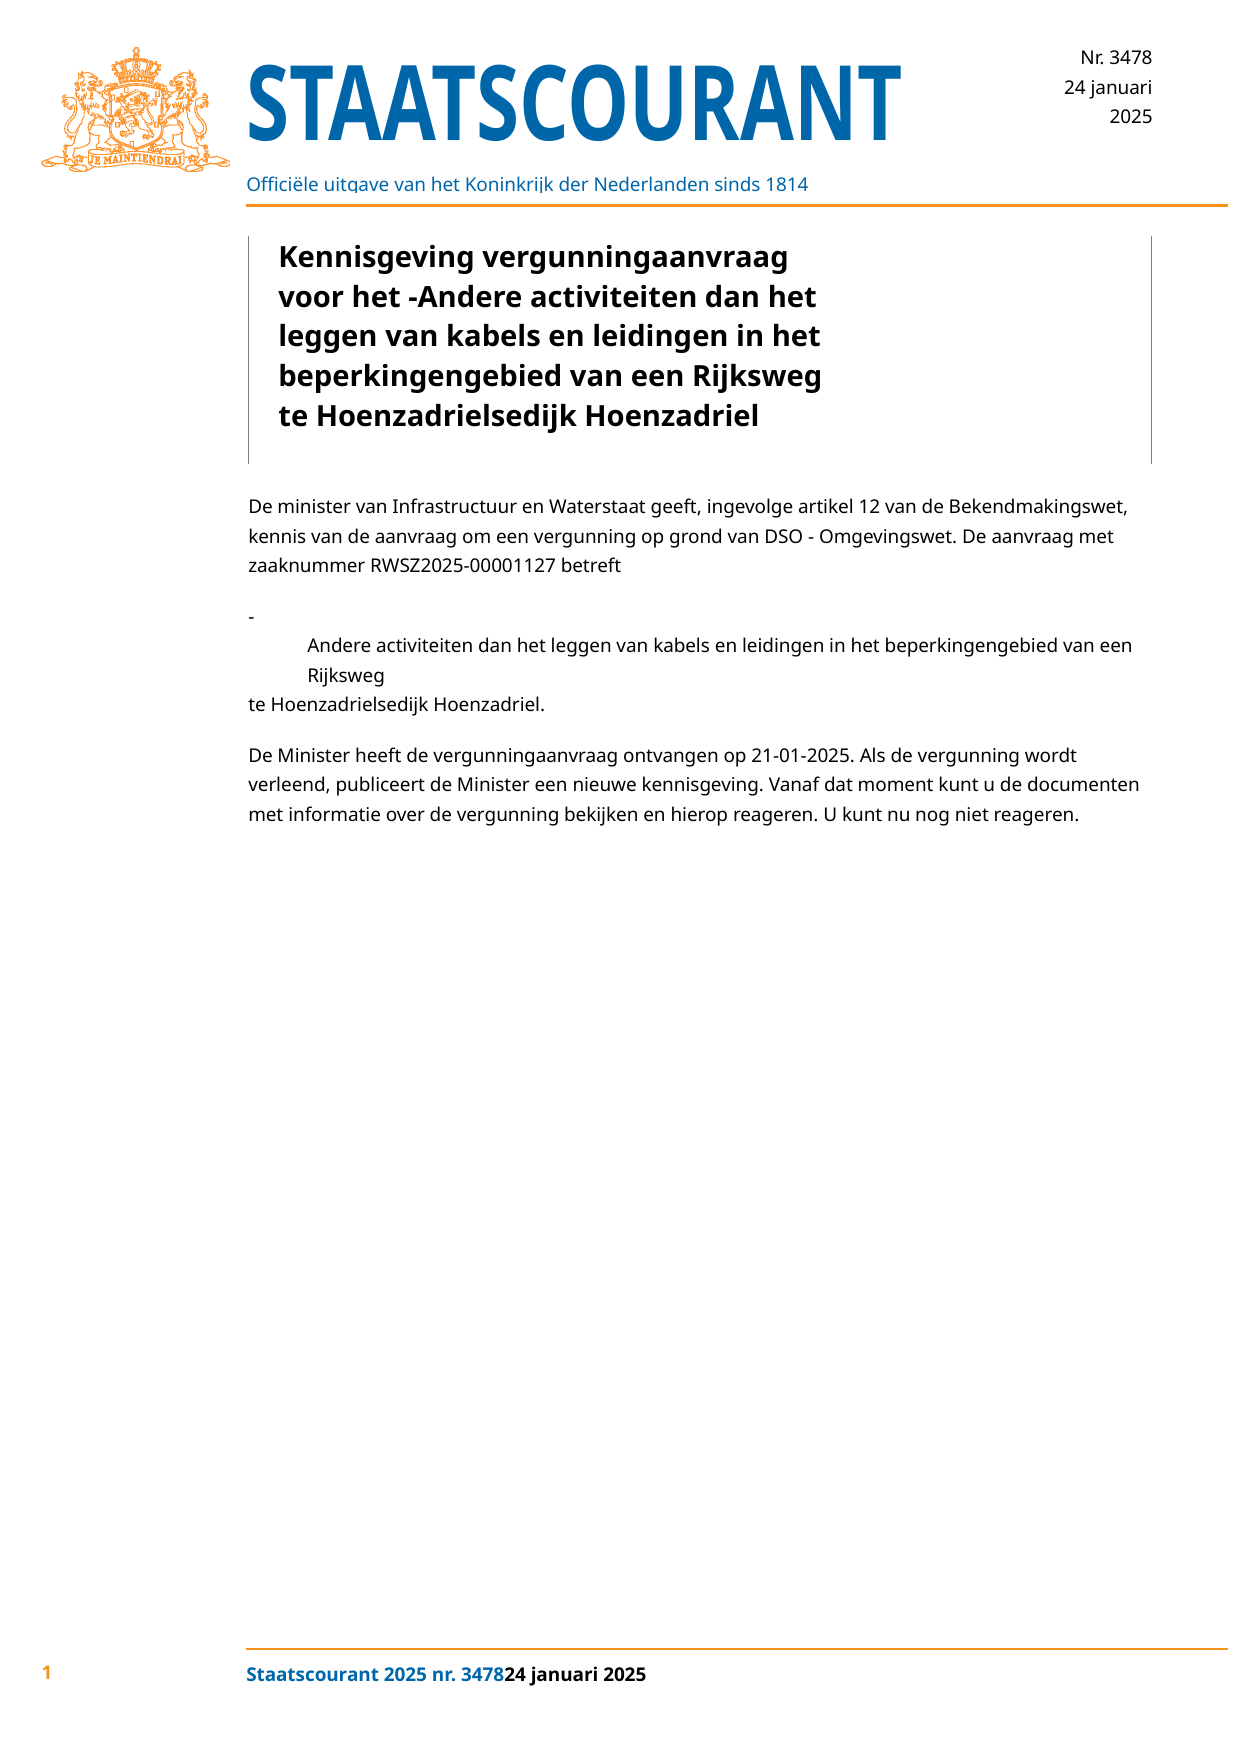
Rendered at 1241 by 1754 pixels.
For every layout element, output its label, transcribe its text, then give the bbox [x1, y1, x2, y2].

list Andere activiteiten dan het leggen van kabels en leidingen in het beperkingengebied van een Rijksweg [248, 632, 1152, 688]
text te Hoenzadrielsedijk Hoenzadriel. [248, 692, 1152, 717]
table_header Kennisgeving vergunningaanvraag voor het -Andere activiteiten dan het leggen van kabels en leidingen in het beperkingengebied van een Rijksweg te Hoenzadrielsedijk Hoenzadriel [249, 236, 850, 464]
picture [41, 47, 231, 172]
table_header [850, 414, 1151, 464]
table_header [1090, 236, 1151, 413]
picture [912, 236, 1090, 414]
table_header [850, 236, 912, 413]
text De Minister heeft de vergunningaanvraag ontvangen op 21-01-2025. Als de vergunning wordt verleend, publiceert de Minister een nieuwe kennisgeving. Vanaf dat moment kunt u de documenten met informatie over de vergunning bekijken en hierop reageren. U kunt nu nog niet reageren. [248, 742, 1152, 827]
text De minister van Infrastructuur en Waterstaat geeft, ingevolge artikel 12 van de Bekendmakingswet, kennis van de aanvraag om een vergunning op grond van DSO - Omgevingswet. De aanvraag met zaaknummer RWSZ2025-00001127 betreft [248, 493, 1152, 578]
